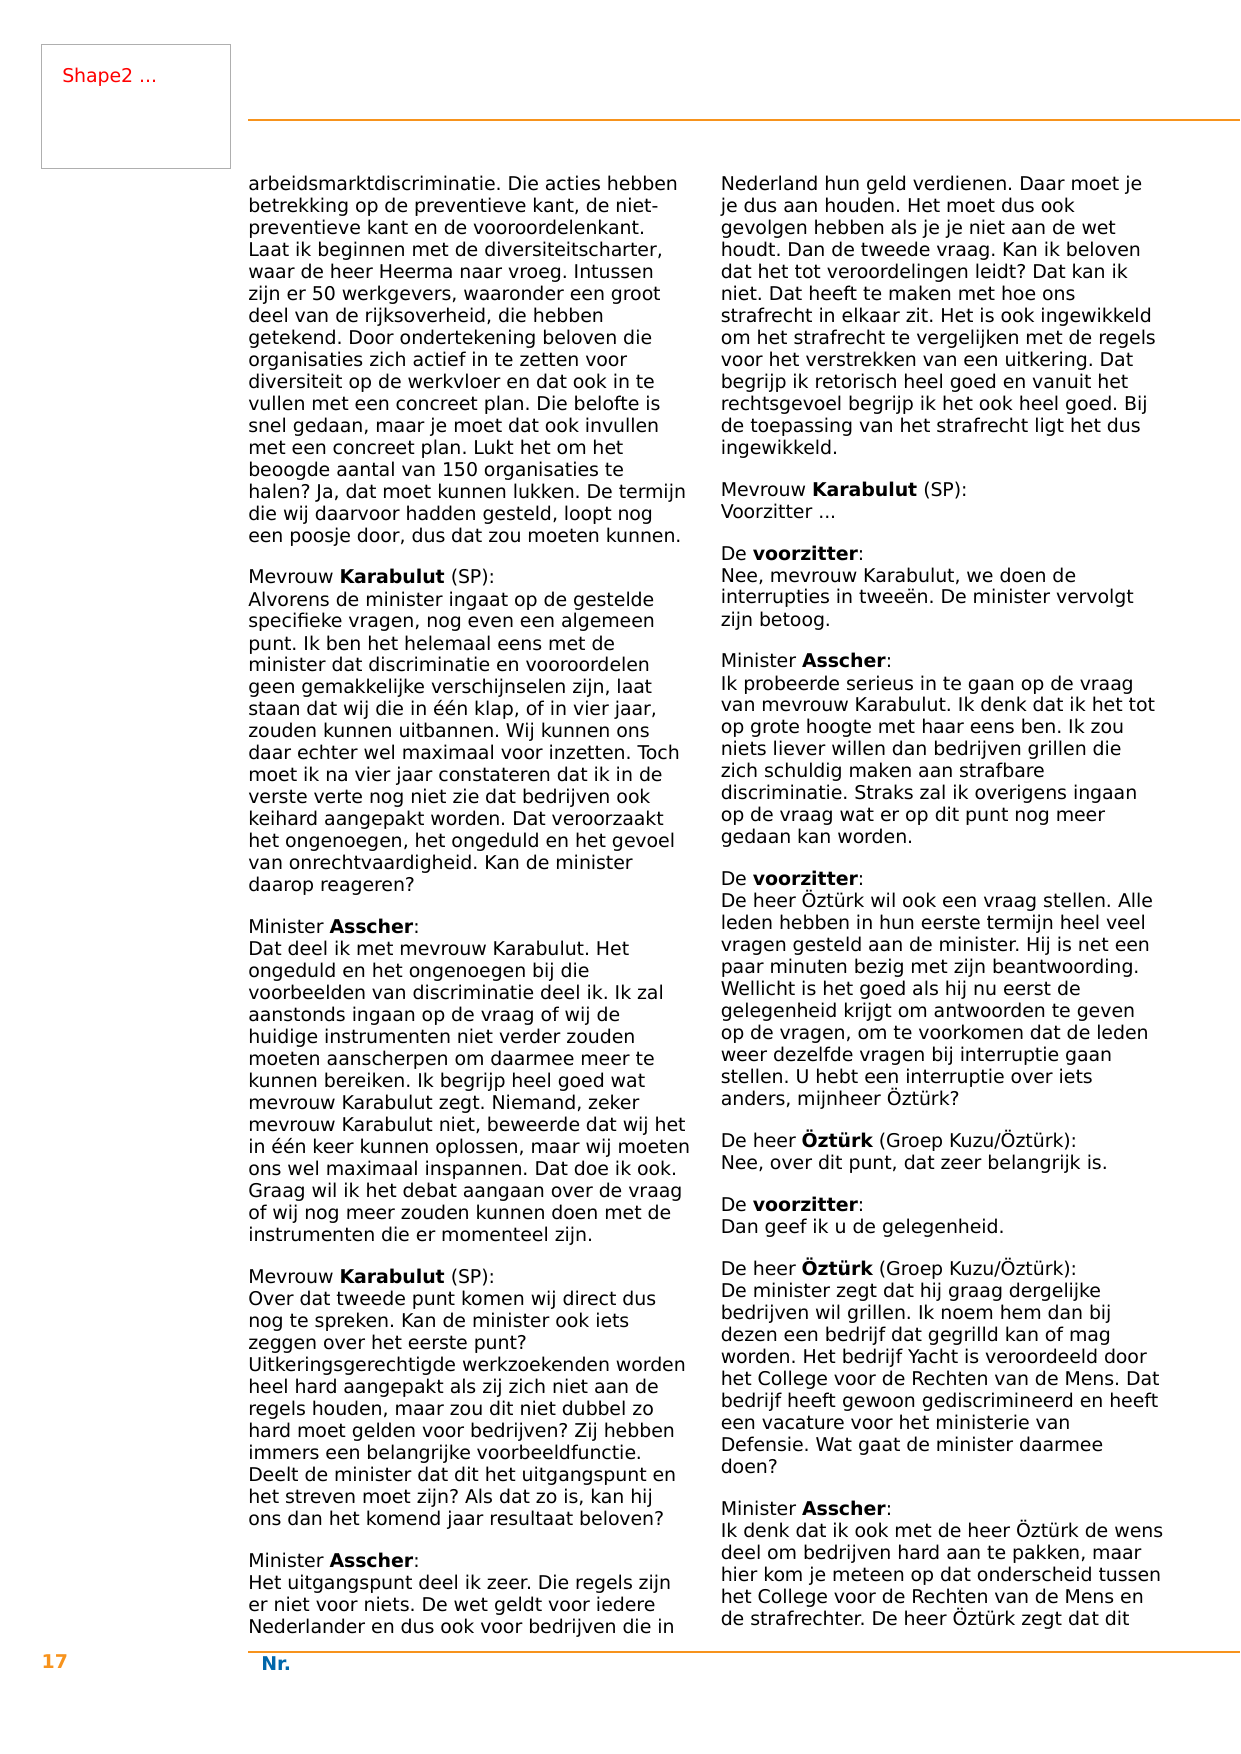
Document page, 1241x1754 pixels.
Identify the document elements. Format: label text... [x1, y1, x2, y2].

text arbeidsmarktdiscriminatie. Die acties hebben betrekking op de preventieve kant, de niet-preventieve kant en de vooroordelenkant. Laat ik beginnen met de diversiteitscharter, waar de heer Heerma naar vroeg. Intussen zijn er 50 werkgevers, waaronder een groot deel van de rijksoverheid, die hebben getekend. Door ondertekening beloven die organisaties zich actief in te zetten voor diversiteit op de werkvloer en dat ook in te vullen met een concreet plan. Die belofte is snel gedaan, maar je moet dat ook invullen met een concreet plan. Lukt het om het beoogde aantal van 150 organisaties te halen? Ja, dat moet kunnen lukken. De termijn die wij daarvoor hadden gesteld, loopt nog een poosje door, dus dat zou moeten kunnen. [248, 173, 691, 546]
text Nee, mevrouw Karabulut, we doen de interrupties in tweeën. De minister vervolgt zijn betoog. [721, 564, 1163, 630]
text De minister zegt dat hij graag dergelijke bedrijven wil grillen. Ik noem hem dan bij dezen een bedrijf dat gegrilld kan of mag worden. Het bedrijf Yacht is veroordeeld door het College voor de Rechten van de Mens. Dat bedrijf heeft gewoon gediscrimineerd en heeft een vacature voor het ministerie van Defensie. Wat gaat de minister daarmee doen? [721, 1280, 1163, 1478]
text De voorzitter: [721, 868, 1163, 890]
text De heer Öztürk wil ook een vraag stellen. Alle leden hebben in hun eerste termijn heel veel vragen gesteld aan de minister. Hij is net een paar minuten bezig met zijn beantwoording. Wellicht is het goed als hij nu eerst de gelegenheid krijgt om antwoorden te geven op de vragen, om te voorkomen dat de leden weer dezelfde vragen bij interruptie gaan stellen. U hebt een interruptie over iets anders, mijnheer Öztürk? [721, 890, 1163, 1110]
text Minister Asscher: [721, 650, 1163, 672]
text Over dat tweede punt komen wij direct dus nog te spreken. Kan de minister ook iets zeggen over het eerste punt? Uitkeringsgerechtigde werkzoekenden worden heel hard aangepakt als zij zich niet aan de regels houden, maar zou dit niet dubbel zo hard moet gelden voor bedrijven? Zij hebben immers een belangrijke voorbeeldfunctie. Deelt de minister dat dit het uitgangspunt en het streven moet zijn? Als dat zo is, kan hij ons dan het komend jaar resultaat beloven? [248, 1288, 691, 1529]
text De heer Öztürk (Groep Kuzu/Öztürk): [721, 1258, 1163, 1280]
text Alvorens de minister ingaat op de gestelde specifieke vragen, nog even een algemeen punt. Ik ben het helemaal eens met de minister dat discriminatie en vooroordelen geen gemakkelijke verschijnselen zijn, laat staan dat wij die in één klap, of in vier jaar, zouden kunnen uitbannen. Wij kunnen ons daar echter wel maximaal voor inzetten. Toch moet ik na vier jaar constateren dat ik in de verste verte nog niet zie dat bedrijven ook keihard aangepakt worden. Dat veroorzaakt het ongenoegen, het ongeduld en het gevoel van onrechtvaardigheid. Kan de minister daarop reageren? [248, 588, 691, 896]
text Voorzitter ... [721, 501, 1163, 522]
text De voorzitter: [721, 1194, 1163, 1216]
text Mevrouw Karabulut (SP): [248, 1266, 691, 1288]
text Minister Asscher: [248, 1549, 691, 1572]
text Minister Asscher: [721, 1498, 1163, 1520]
text Ik denk dat ik ook met de heer Öztürk de wens deel om bedrijven hard aan te pakken, maar hier kom je meteen op dat onderscheid tussen het College voor de Rechten van de Mens en de strafrechter. De heer Öztürk zegt dat dit [721, 1520, 1163, 1629]
text Nederland hun geld verdienen. Daar moet je je dus aan houden. Het moet dus ook gevolgen hebben als je je niet aan de wet houdt. Dan de tweede vraag. Kan ik beloven dat het tot veroordelingen leidt? Dat kan ik niet. Dat heeft te maken met hoe ons strafrecht in elkaar zit. Het is ook ingewikkeld om het strafrecht te vergelijken met de regels voor het verstrekken van een uitkering. Dat begrijp ik retorisch heel goed en vanuit het rechtsgevoel begrijp ik het ook heel goed. Bij de toepassing van het strafrecht ligt het dus ingewikkeld. [721, 173, 1163, 458]
text Het uitgangspunt deel ik zeer. Die regels zijn er niet voor niets. De wet geldt voor iedere Nederlander en dus ook voor bedrijven die in [248, 1572, 691, 1637]
text Mevrouw Karabulut (SP): [721, 478, 1163, 501]
text Dan geef ik u de gelegenheid. [721, 1216, 1163, 1238]
text Mevrouw Karabulut (SP): [248, 566, 691, 588]
text Dat deel ik met mevrouw Karabulut. Het ongeduld en het ongenoegen bij die voorbeelden van discriminatie deel ik. Ik zal aanstonds ingaan op de vraag of wij de huidige instrumenten niet verder zouden moeten aanscherpen om daarmee meer te kunnen bereiken. Ik begrijp heel goed wat mevrouw Karabulut zegt. Niemand, zeker mevrouw Karabulut niet, beweerde dat wij het in één keer kunnen oplossen, maar wij moeten ons wel maximaal inspannen. Dat doe ik ook. Graag wil ik het debat aangaan over de vraag of wij nog meer zouden kunnen doen met de instrumenten die er momenteel zijn. [248, 938, 691, 1246]
text Nee, over dit punt, dat zeer belangrijk is. [721, 1152, 1163, 1174]
text Ik probeerde serieus in te gaan op de vraag van mevrouw Karabulut. Ik denk dat ik het tot op grote hoogte met haar eens ben. Ik zou niets liever willen dan bedrijven grillen die zich schuldig maken aan strafbare discriminatie. Straks zal ik overigens ingaan op de vraag wat er op dit punt nog meer gedaan kan worden. [721, 672, 1163, 848]
text Minister Asscher: [248, 916, 691, 938]
text De heer Öztürk (Groep Kuzu/Öztürk): [721, 1130, 1163, 1152]
text De voorzitter: [721, 542, 1163, 564]
